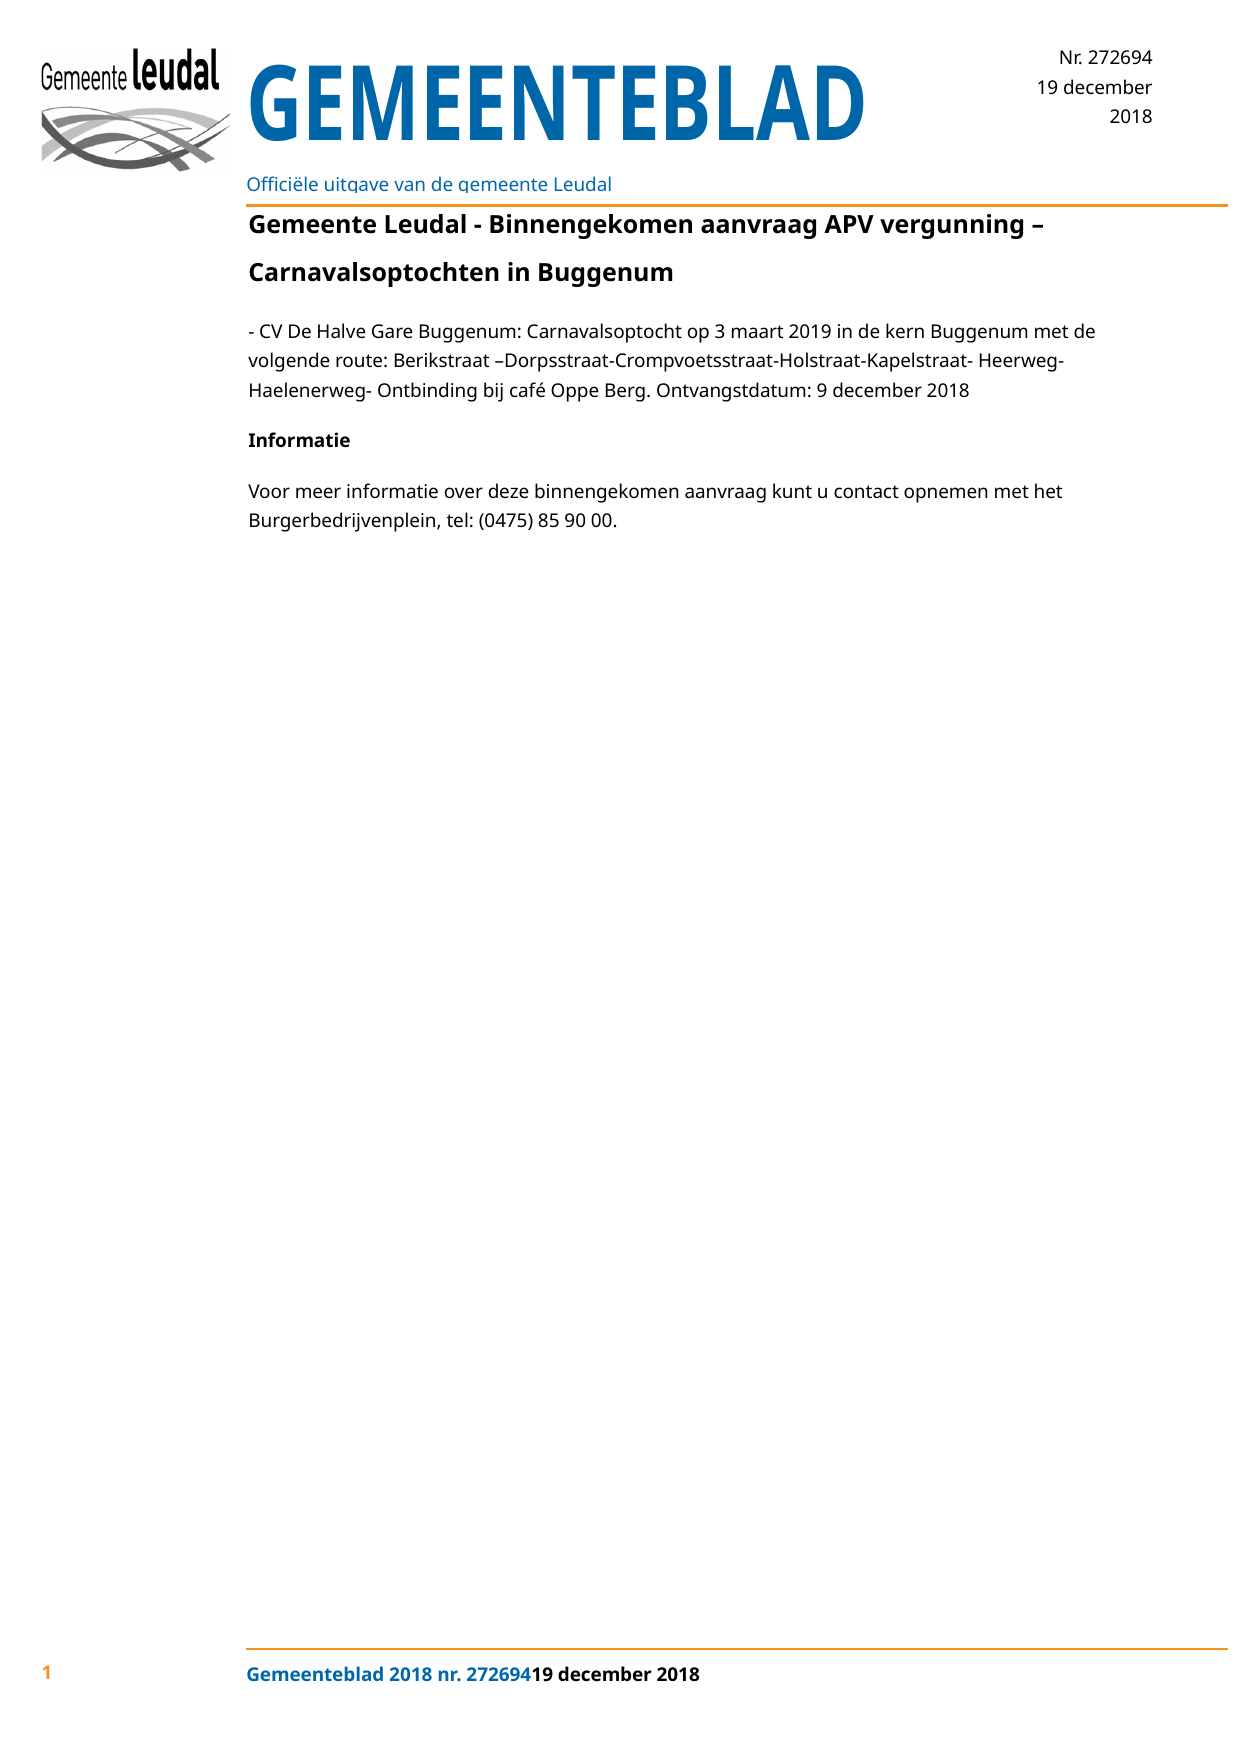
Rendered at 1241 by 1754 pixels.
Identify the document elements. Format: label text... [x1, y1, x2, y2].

text Gemeente Leudal - Binnengekomen aanvraag APV vergunning – Carnavalsoptochten in Buggenum [248, 207, 1152, 288]
picture [41, 47, 231, 172]
text Voor meer informatie over deze binnengekomen aanvraag kunt u contact opnemen met het Burgerbedrijvenplein, tel: (0475) 85 90 00. [248, 478, 1152, 533]
text - CV De Halve Gare Buggenum: Carnavalsoptocht op 3 maart 2019 in de kern Buggenum met de volgende route: Berikstraat –Dorpsstraat-Crompvoetsstraat-Holstraat-Kapelstraat- Heerweg- Haelenerweg- Ontbinding bij café Oppe Berg. Ontvangstdatum: 9 december 2018 [248, 318, 1152, 403]
text Informatie [248, 427, 1152, 453]
